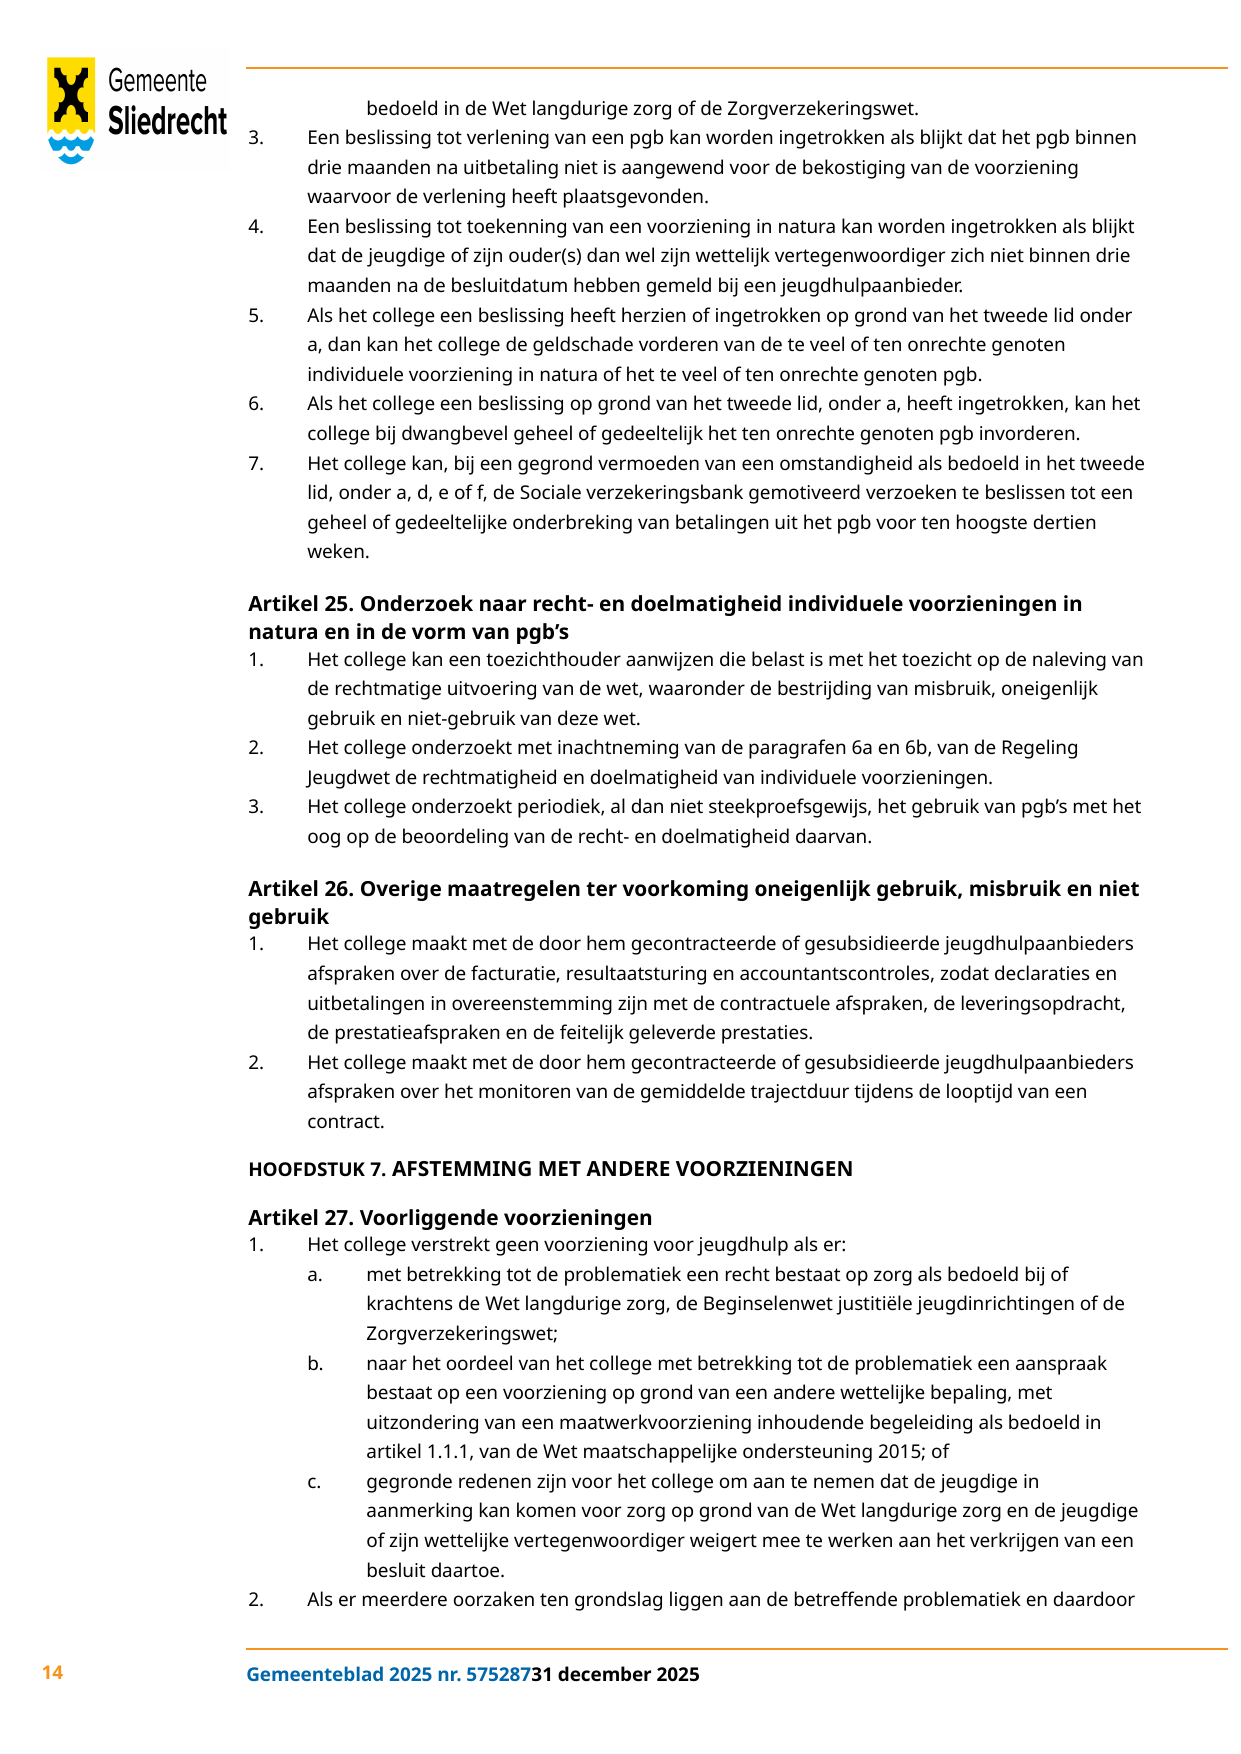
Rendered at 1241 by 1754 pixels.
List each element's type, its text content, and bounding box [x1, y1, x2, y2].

list Het college kan, bij een gegrond vermoeden van een omstandigheid als bedoeld in het tweede lid, onder a, d, e of f, de Sociale verzekeringsbank gemotiveerd verzoeken te beslissen tot een geheel of gedeeltelijke onderbreking van betalingen uit het pgb voor ten hoogste dertien weken. [248, 450, 1152, 564]
list Als er meerdere oorzaken ten grondslag liggen aan de betreffende problematiek en daardoor [248, 1586, 1152, 1612]
list Het college onderzoekt met inachtneming van de paragrafen 6a en 6b, van de Regeling Jeugdwet de rechtmatigheid en doelmatigheid van individuele voorzieningen. [248, 734, 1152, 790]
text Artikel 26. Overige maatregelen ter voorkoming oneigenlijk gebruik, misbruik en niet gebruik [248, 874, 1152, 931]
list Het college verstrekt geen voorziening voor jeugdhulp als er: [248, 1231, 1152, 1257]
list naar het oordeel van het college met betrekking tot de problematiek een aanspraak bestaat op een voorziening op grond van een andere wettelijke bepaling, met uitzondering van een maatwerkvoorziening inhoudende begeleiding als bedoeld in artikel 1.1.1, van de Wet maatschappelijke ondersteuning 2015; of [307, 1350, 1152, 1464]
list Het college maakt met de door hem gecontracteerde of gesubsidieerde jeugdhulpaanbieders afspraken over het monitoren van de gemiddelde trajectduur tijdens de looptijd van een contract. [248, 1049, 1152, 1134]
text Artikel 27. Voorliggende voorzieningen [248, 1203, 1152, 1231]
list Een beslissing tot verlening van een pgb kan worden ingetrokken als blijkt dat het pgb binnen drie maanden na uitbetaling niet is aangewend voor de bekostiging van de voorziening waarvoor de verlening heeft plaatsgevonden. [248, 124, 1152, 209]
list Het college maakt met de door hem gecontracteerde of gesubsidieerde jeugdhulpaanbieders afspraken over de facturatie, resultaatsturing en accountantscontroles, zodat declaraties en uitbetalingen in overeenstemming zijn met de contractuele afspraken, de leveringsopdracht, de prestatieafspraken en de feitelijk geleverde prestaties. [248, 931, 1152, 1045]
list met betrekking tot de problematiek een recht bestaat op zorg als bedoeld bij of krachtens de Wet langdurige zorg, de Beginselenwet justitiële jeugdinrichtingen of de Zorgverzekeringswet; [307, 1261, 1152, 1346]
list Het college onderzoekt periodiek, al dan niet steekproefsgewijs, het gebruik van pgb’s met het oog op de beoordeling van de recht- en doelmatigheid daarvan. [248, 794, 1152, 849]
text Artikel 25. Onderzoek naar recht- en doelmatigheid individuele voorzieningen in natura en in de vorm van pgb’s [248, 589, 1152, 646]
list gegronde redenen zijn voor het college om aan te nemen dat de jeugdige in aanmerking kan komen voor zorg op grond van de Wet langdurige zorg en de jeugdige of zijn wettelijke vertegenwoordiger weigert mee te werken aan het verkrijgen van een besluit daartoe. [307, 1468, 1152, 1583]
text HOOFDSTUK 7. AFSTEMMING MET ANDERE VOORZIENINGEN [248, 1154, 1152, 1182]
list Een beslissing tot toekenning van een voorziening in natura kan worden ingetrokken als blijkt dat de jeugdige of zijn ouder(s) dan wel zijn wettelijk vertegenwoordiger zich niet binnen drie maanden na de besluitdatum hebben gemeld bij een jeugdhulpaanbieder. [248, 213, 1152, 298]
list Het college kan een toezichthouder aanwijzen die belast is met het toezicht op de naleving van de rechtmatige uitvoering van de wet, waaronder de bestrijding van misbruik, oneigenlijk gebruik en niet-gebruik van deze wet. [248, 646, 1152, 731]
list bedoeld in de Wet langdurige zorg of de Zorgverzekeringswet. [307, 95, 1152, 121]
list Als het college een beslissing heeft herzien of ingetrokken op grond van het tweede lid onder a, dan kan het college de geldschade vorderen van de te veel of ten onrechte genoten individuele voorziening in natura of het te veel of ten onrechte genoten pgb. [248, 302, 1152, 387]
picture [41, 47, 231, 172]
list Als het college een beslissing op grond van het tweede lid, onder a, heeft ingetrokken, kan het college bij dwangbevel geheel of gedeeltelijk het ten onrechte genoten pgb invorderen. [248, 391, 1152, 446]
